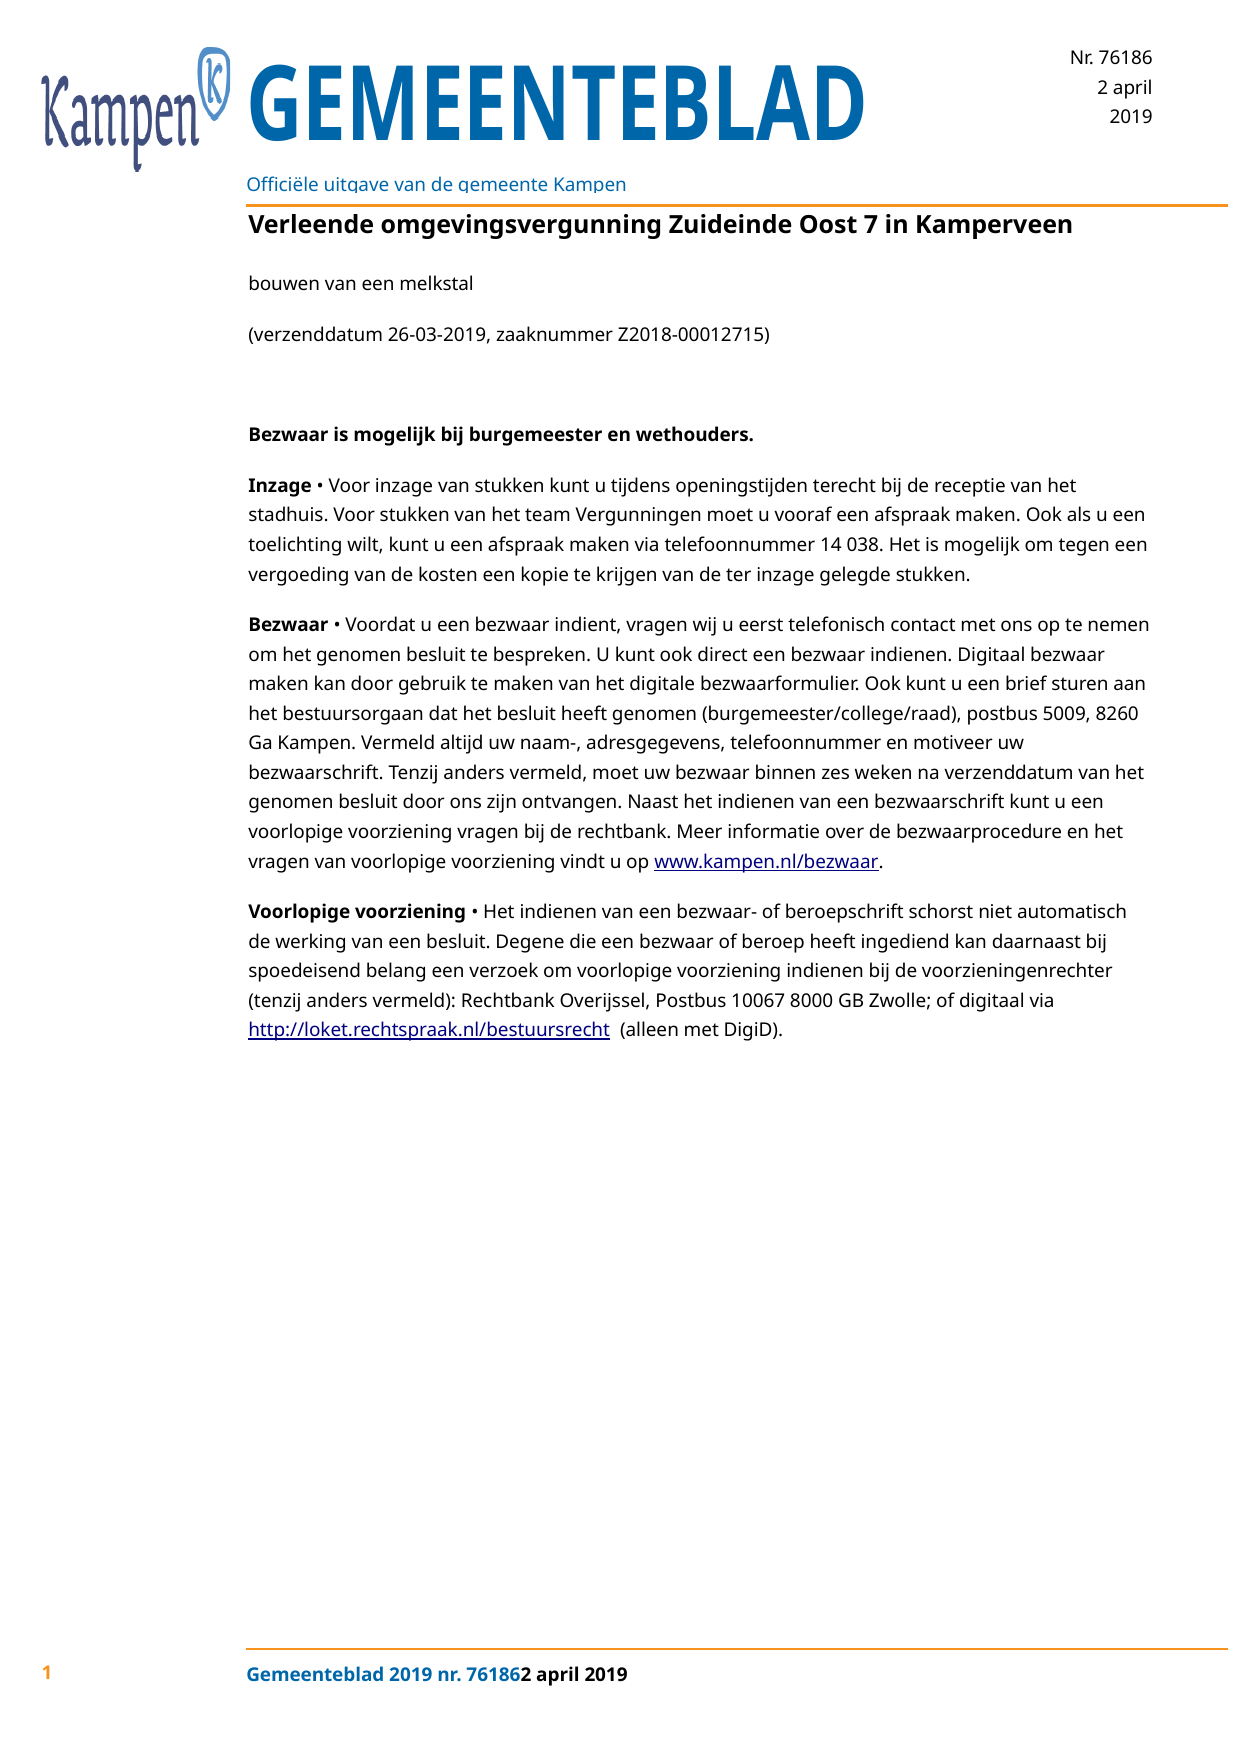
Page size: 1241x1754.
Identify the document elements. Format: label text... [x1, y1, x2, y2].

text Inzage • Voor inzage van stukken kunt u tijdens openingstijden terecht bij de receptie van het stadhuis. Voor stukken van het team Vergunningen moet u vooraf een afspraak maken. Ook als u een toelichting wilt, kunt u een afspraak maken via telefoonnummer 14 038. Het is mogelijk om tegen een vergoeding van de kosten een kopie te krijgen van de ter inzage gelegde stukken. [248, 472, 1152, 586]
picture [41, 47, 231, 172]
text Voorlopige voorziening • Het indienen van een bezwaar- of beroepschrift schorst niet automatisch de werking van een besluit. Degene die een bezwaar of beroep heeft ingediend kan daarnaast bij spoedeisend belang een verzoek om voorlopige voorziening indienen bij de voorzieningenrechter (tenzij anders vermeld): Rechtbank Overijssel, Postbus 10067 8000 GB Zwolle; of digitaal via http://loket.rechtspraak.nl/bestuursrecht (alleen met DigiD). [248, 898, 1152, 1042]
text (verzenddatum 26-03-2019, zaaknummer Z2018-00012715) [248, 321, 1152, 346]
text bouwen van een melkstal [248, 270, 1152, 296]
text Bezwaar is mogelijk bij burgemeester en wethouders. [248, 422, 1152, 447]
text Verleende omgevingsvergunning Zuideinde Oost 7 in Kamperveen [248, 207, 1152, 241]
text Bezwaar • Voordat u een bezwaar indient, vragen wij u eerst telefonisch contact met ons op te nemen om het genomen besluit te bespreken. U kunt ook direct een bezwaar indienen. Digitaal bezwaar maken kan door gebruik te maken van het digitale bezwaarformulier. Ook kunt u een brief sturen aan het bestuursorgaan dat het besluit heeft genomen (burgemeester/college/raad), postbus 5009, 8260 Ga Kampen. Vermeld altijd uw naam-, adresgegevens, telefoonnummer en motiveer uw bezwaarschrift. Tenzij anders vermeld, moet uw bezwaar binnen zes weken na verzenddatum van het genomen besluit door ons zijn ontvangen. Naast het indienen van een bezwaarschrift kunt u een voorlopige voorziening vragen bij de rechtbank. Meer informatie over de bezwaarprocedure en het vragen van voorlopige voorziening vindt u op www.kampen.nl/bezwaar. [248, 611, 1152, 873]
